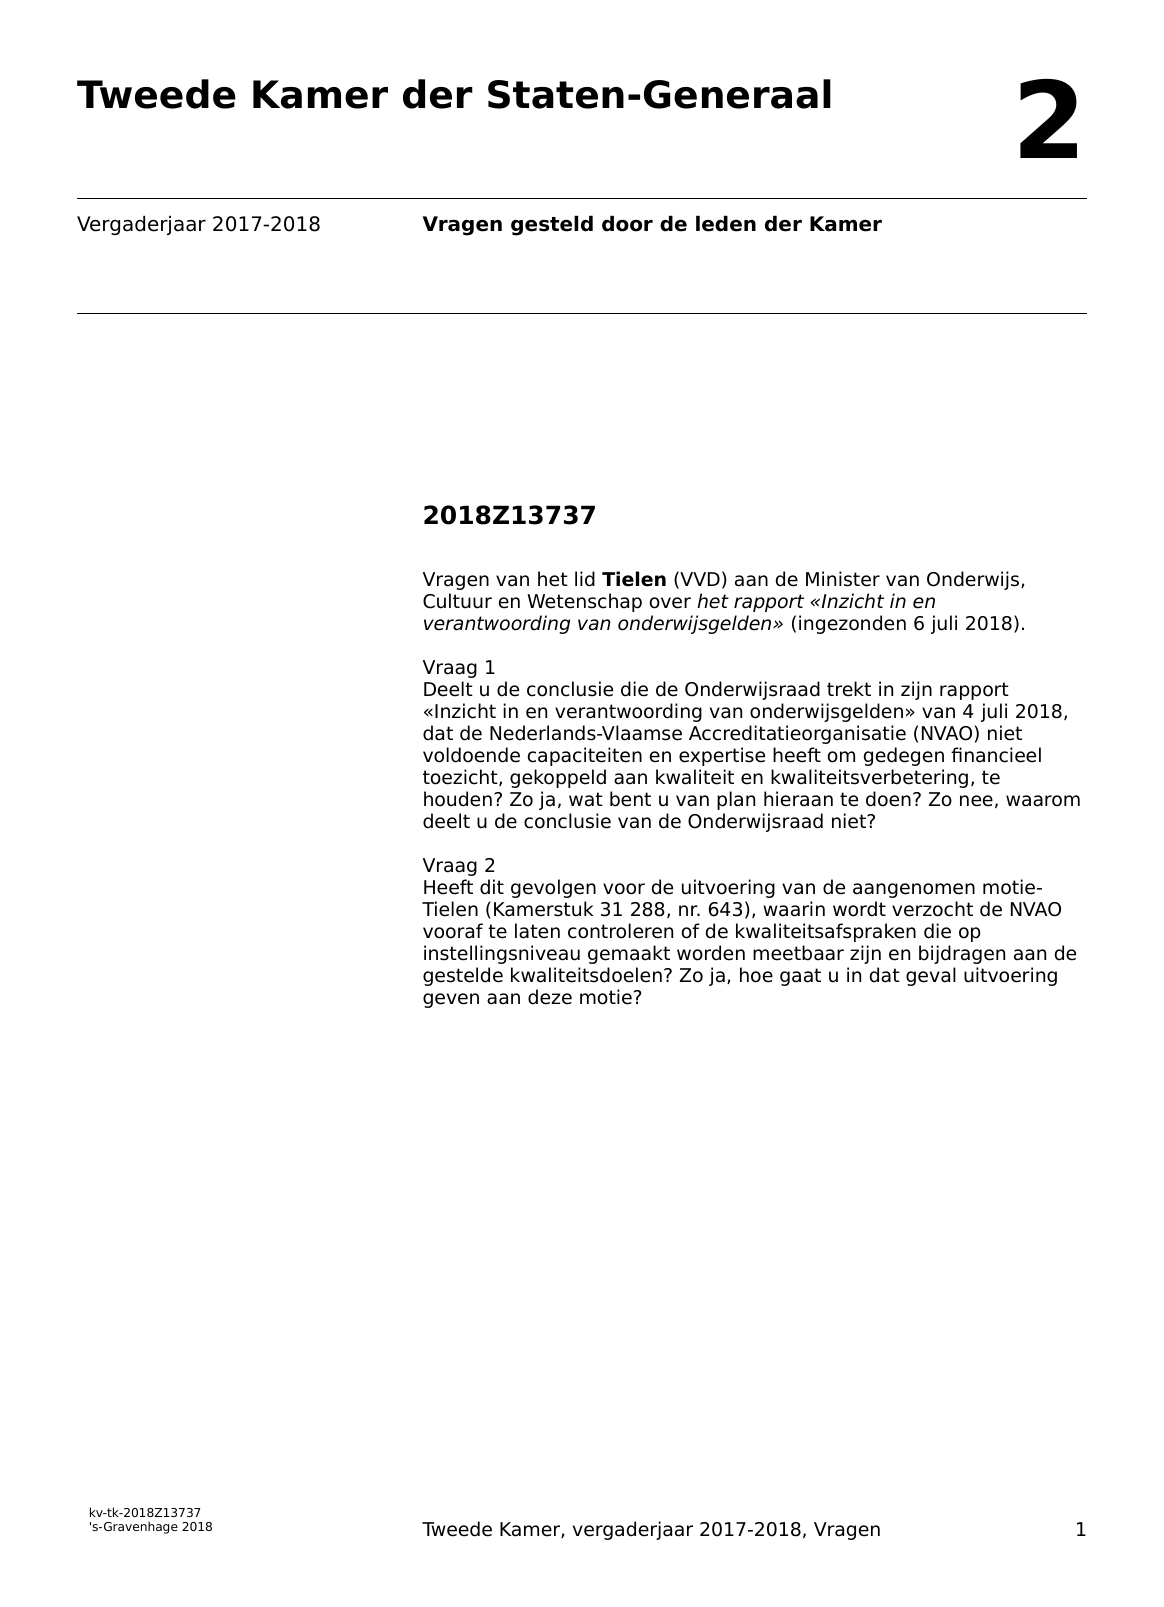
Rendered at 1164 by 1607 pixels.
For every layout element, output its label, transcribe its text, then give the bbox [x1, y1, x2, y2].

table_cell Vragen gesteld door de leden der Kamer [422, 199, 1087, 313]
table_cell Vergaderjaar 2017-2018 [77, 199, 422, 313]
text Vragen van het lid Tielen (VVD) aan de Minister van Onderwijs, Cultuur en Wetenschap over het rapport «Inzicht in en verantwoording van onderwijsgelden» (ingezonden 6 juli 2018). [422, 569, 1087, 635]
text Vraag 2 [422, 855, 1087, 877]
text Heeft dit gevolgen voor de uitvoering van de aangenomen motie-Tielen (Kamerstuk 31 288, nr. 643), waarin wordt verzocht de NVAO vooraf te laten controleren of de kwaliteitsafspraken die op instellingsniveau gemaakt worden meetbaar zijn en bijdragen aan de gestelde kwaliteitsdoelen? Zo ja, hoe gaat u in dat geval uitvoering geven aan deze motie? [422, 877, 1087, 1009]
text kv-tk-2018Z13737 [88, 1506, 323, 1520]
text Vraag 1 [422, 657, 1087, 679]
table_header Tweede Kamer der Staten-Generaal [77, 59, 886, 198]
text 2018Z13737 [422, 501, 1087, 531]
text Deelt u de conclusie die de Onderwijsraad trekt in zijn rapport «Inzicht in en verantwoording van onderwijsgelden» van 4 juli 2018, dat de Nederlands-Vlaamse Accreditatieorganisatie (NVAO) niet voldoende capaciteiten en expertise heeft om gedegen financieel toezicht, gekoppeld aan kwaliteit en kwaliteitsverbetering, te houden? Zo ja, wat bent u van plan hieraan te doen? Zo nee, waarom deelt u de conclusie van de Onderwijsraad niet? [422, 679, 1087, 833]
text 's-Gravenhage 2018 [88, 1520, 323, 1534]
table_header 2 [886, 59, 1087, 198]
